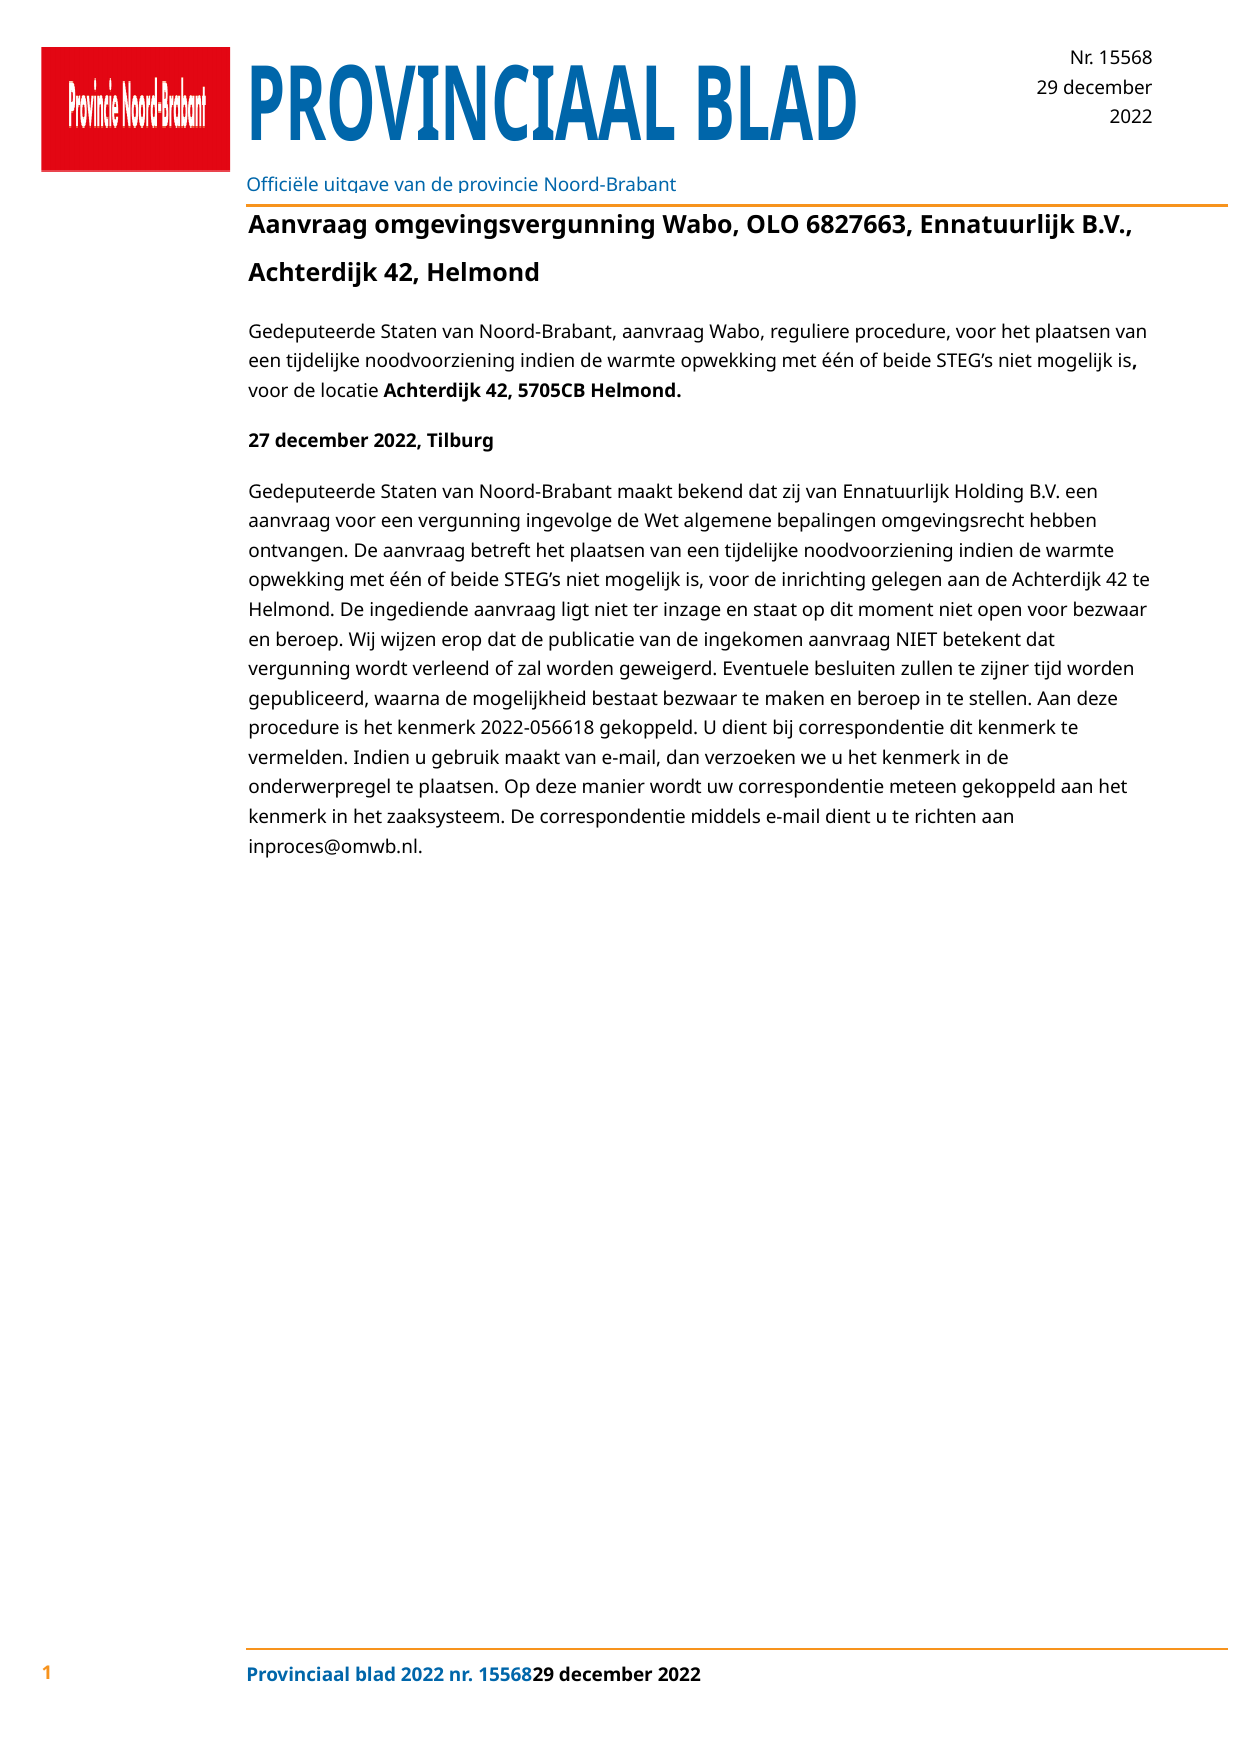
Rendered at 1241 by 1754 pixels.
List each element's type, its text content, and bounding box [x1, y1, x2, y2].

text Gedeputeerde Staten van Noord-Brabant, aanvraag Wabo, reguliere procedure, voor het plaatsen van een tijdelijke noodvoorziening indien de warmte opwekking met één of beide STEG’s niet mogelijk is, voor de locatie Achterdijk 42, 5705CB Helmond. [248, 318, 1152, 403]
text Aanvraag omgevingsvergunning Wabo, OLO 6827663, Ennatuurlijk B.V., Achterdijk 42, Helmond [248, 207, 1152, 288]
text 27 december 2022, Tilburg [248, 427, 1152, 453]
text Gedeputeerde Staten van Noord-Brabant maakt bekend dat zij van Ennatuurlijk Holding B.V. een aanvraag voor een vergunning ingevolge de Wet algemene bepalingen omgevingsrecht hebben ontvangen. De aanvraag betreft het plaatsen van een tijdelijke noodvoorziening indien de warmte opwekking met één of beide STEG’s niet mogelijk is, voor de inrichting gelegen aan de Achterdijk 42 te Helmond. De ingediende aanvraag ligt niet ter inzage en staat op dit moment niet open voor bezwaar en beroep. Wij wijzen erop dat de publicatie van de ingekomen aanvraag NIET betekent dat vergunning wordt verleend of zal worden geweigerd. Eventuele besluiten zullen te zijner tijd worden gepubliceerd, waarna de mogelijkheid bestaat bezwaar te maken en beroep in te stellen. Aan deze procedure is het kenmerk 2022-056618 gekoppeld. U dient bij correspondentie dit kenmerk te vermelden. Indien u gebruik maakt van e-mail, dan verzoeken we u het kenmerk in de onderwerpregel te plaatsen. Op deze manier wordt uw correspondentie meteen gekoppeld aan het kenmerk in het zaaksysteem. De correspondentie middels e-mail dient u te richten aan inproces@omwb.nl. [248, 478, 1152, 859]
picture [41, 47, 231, 172]
